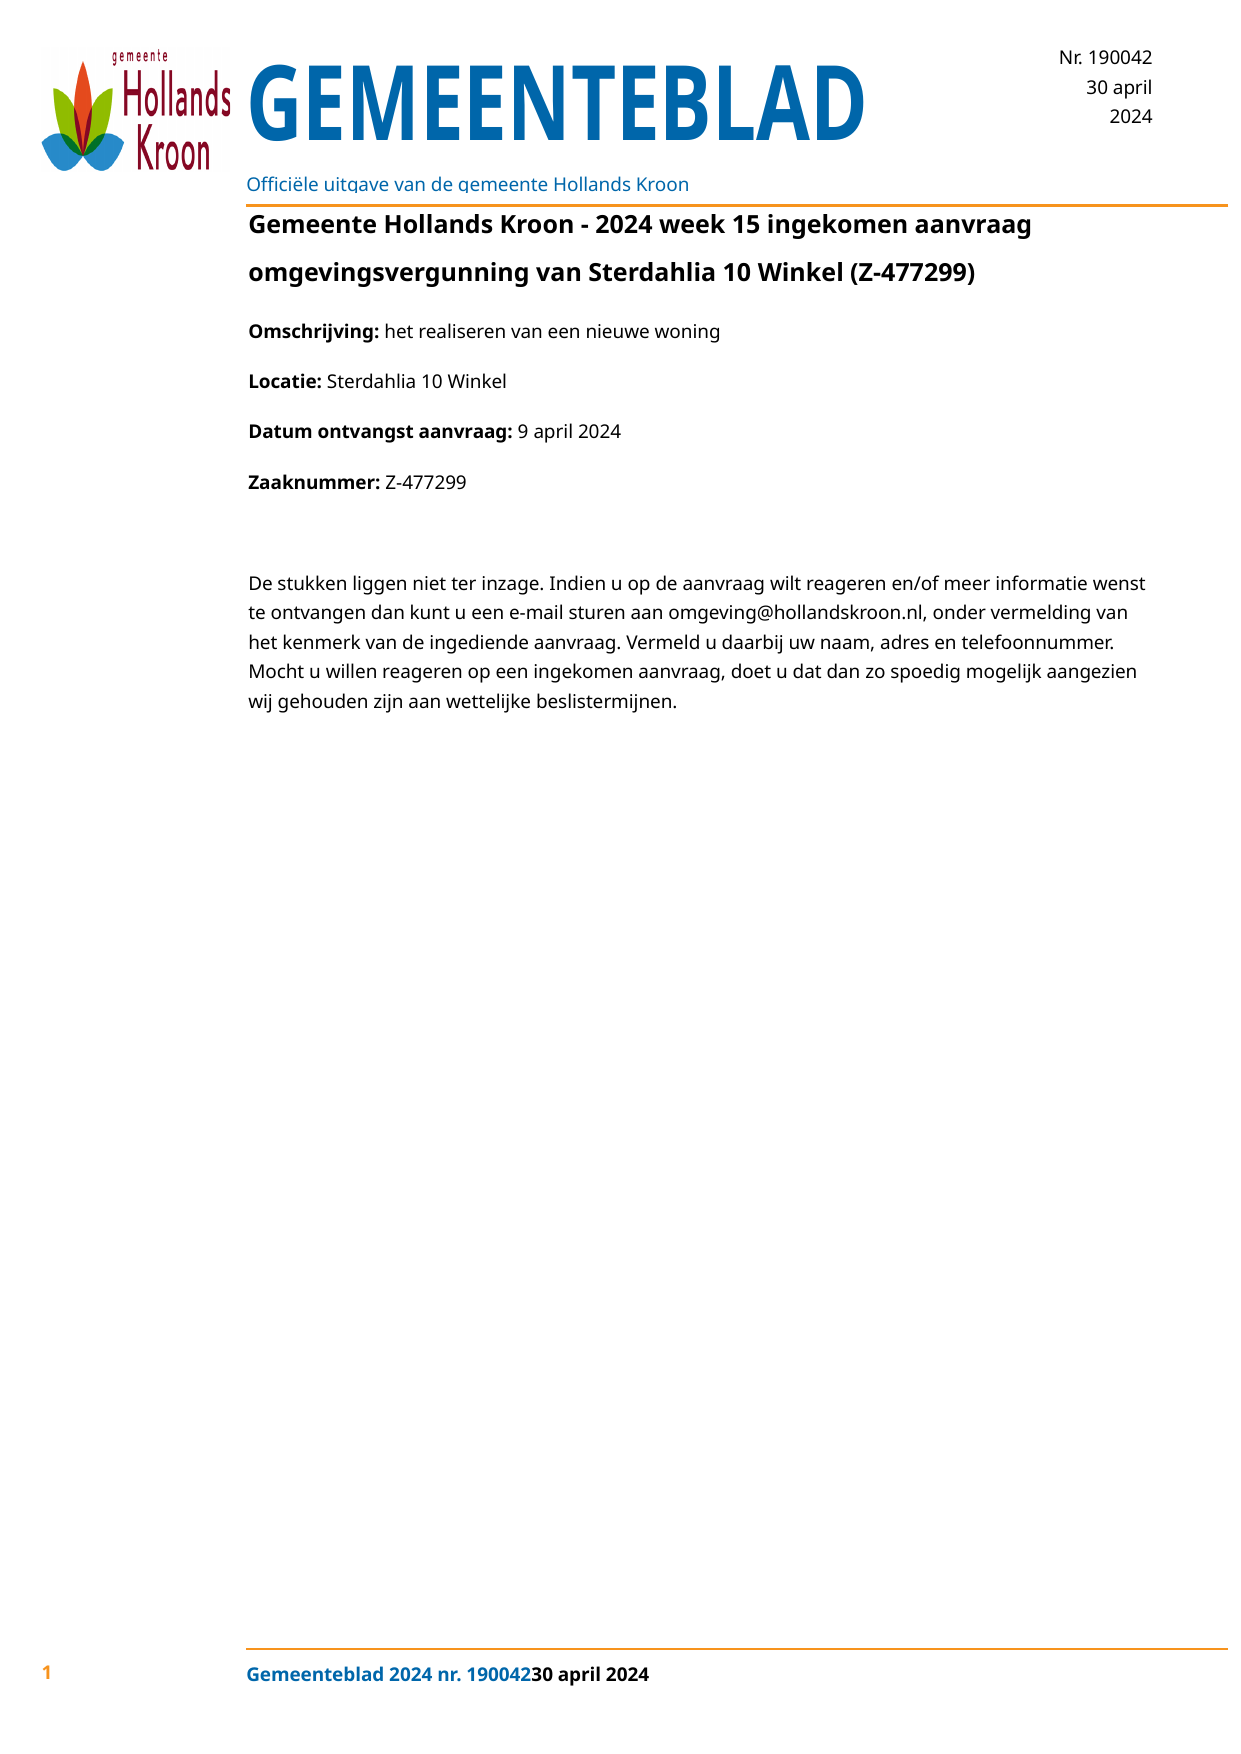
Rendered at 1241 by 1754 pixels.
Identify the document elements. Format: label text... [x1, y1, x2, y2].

text Zaaknummer: Z-477299 [248, 469, 1152, 495]
text Gemeente Hollands Kroon - 2024 week 15 ingekomen aanvraag omgevingsvergunning van Sterdahlia 10 Winkel (Z-477299) [248, 207, 1152, 288]
text Omschrijving: het realiseren van een nieuwe woning [248, 318, 1152, 344]
text De stukken liggen niet ter inzage. Indien u op de aanvraag wilt reageren en/of meer informatie wenst te ontvangen dan kunt u een e-mail sturen aan omgeving@hollandskroon.nl, onder vermelding van het kenmerk van de ingediende aanvraag. Vermeld u daarbij uw naam, adres en telefoonnummer. Mocht u willen reageren op een ingekomen aanvraag, doet u dat dan zo spoedig mogelijk aangezien wij gehouden zijn aan wettelijke beslistermijnen. [248, 570, 1152, 714]
picture [41, 47, 231, 172]
text Datum ontvangst aanvraag: 9 april 2024 [248, 419, 1152, 444]
text Locatie: Sterdahlia 10 Winkel [248, 368, 1152, 394]
